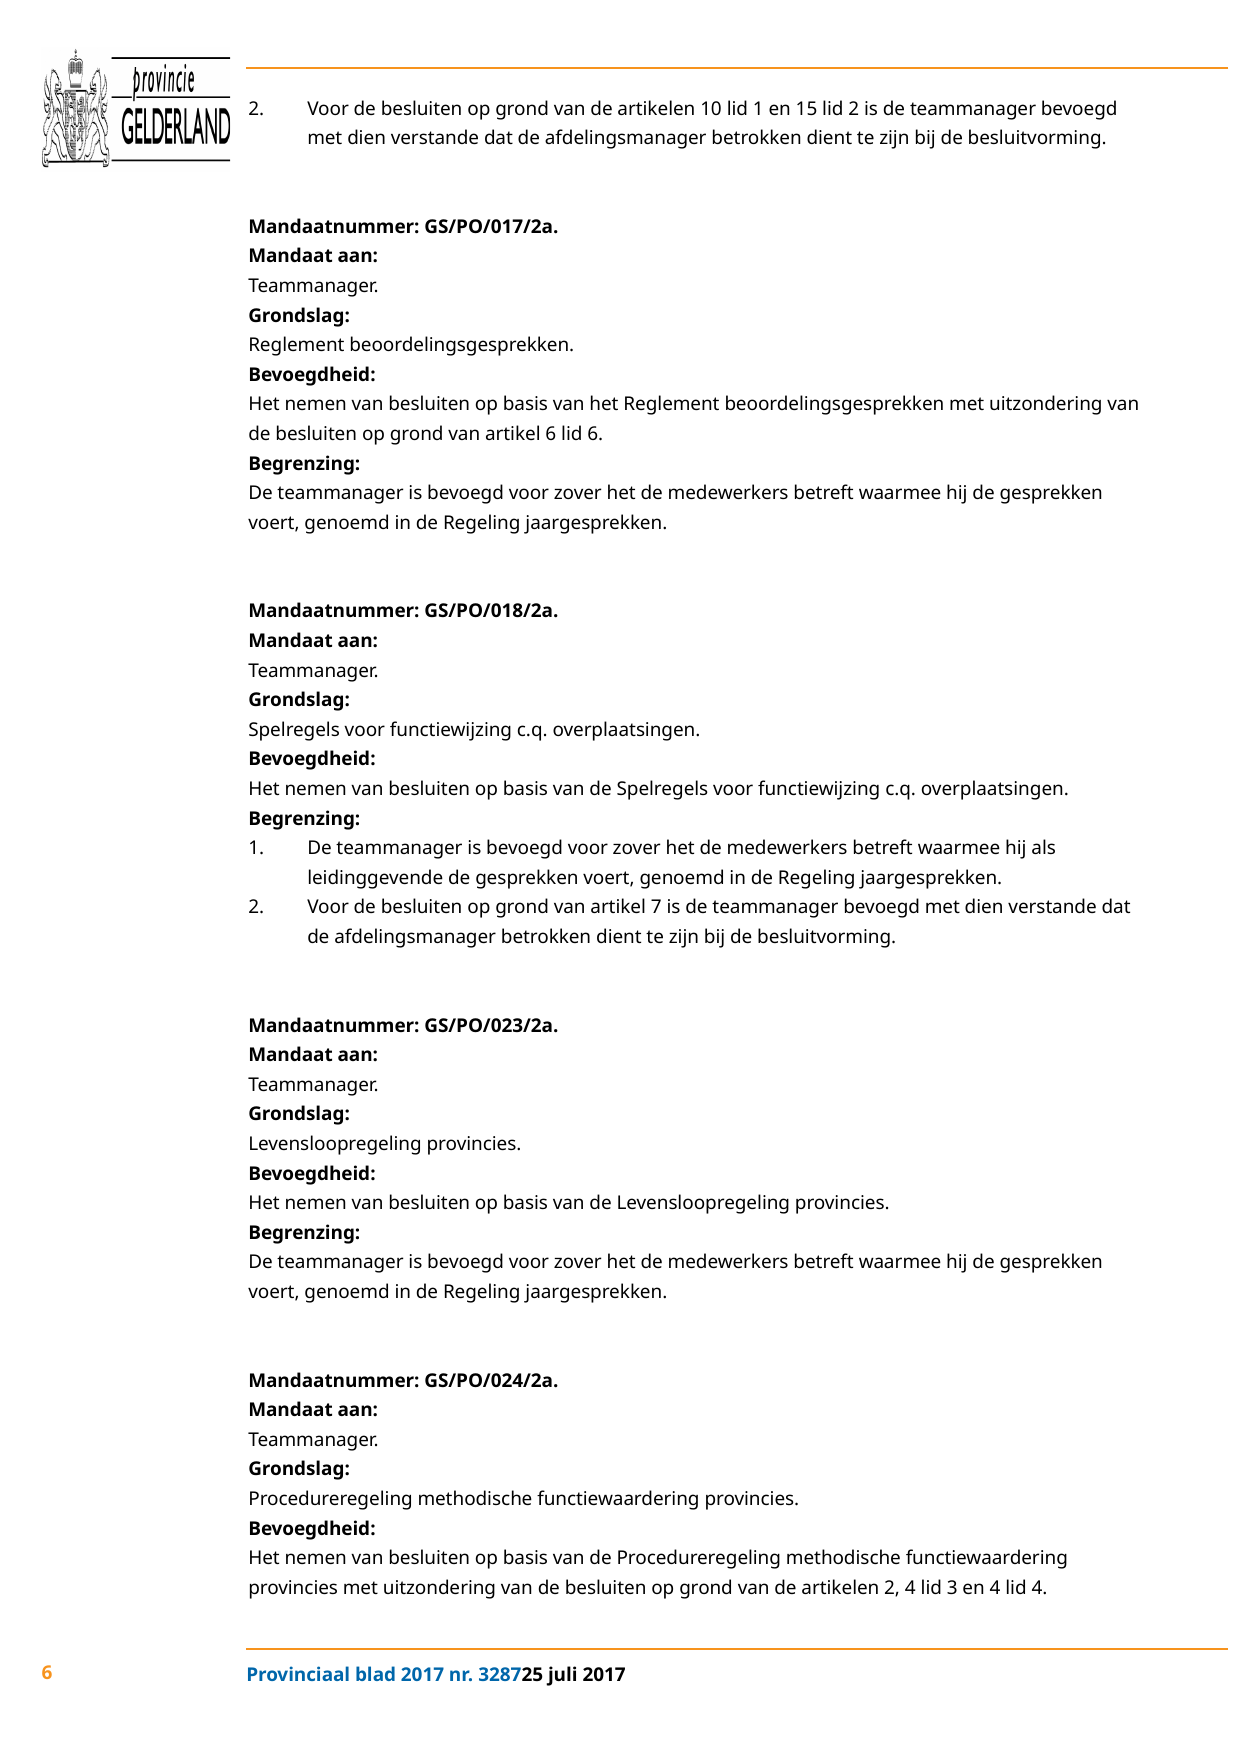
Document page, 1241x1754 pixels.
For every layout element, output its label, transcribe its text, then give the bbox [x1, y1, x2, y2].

text Begrenzing: [248, 1219, 1152, 1245]
text Het nemen van besluiten op basis van de Spelregels voor functiewijzing c.q. overplaatsingen. [248, 775, 1152, 801]
text Procedureregeling methodische functiewaardering provincies. [248, 1485, 1152, 1511]
text Grondslag: [248, 1101, 1152, 1126]
text Mandaatnummer: GS/PO/018/2a. [248, 598, 1152, 623]
text Teammanager. [248, 1071, 1152, 1097]
text Mandaat aan: [248, 627, 1152, 653]
text Grondslag: [248, 1456, 1152, 1481]
text De teammanager is bevoegd voor zover het de medewerkers betreft waarmee hij de gesprekken voert, genoemd in de Regeling jaargesprekken. [248, 1248, 1152, 1304]
text Het nemen van besluiten op basis van de Procedureregeling methodische functiewaardering provincies met uitzondering van de besluiten op grond van de artikelen 2, 4 lid 3 en 4 lid 4. [248, 1544, 1152, 1600]
text Levensloopregeling provincies. [248, 1130, 1152, 1156]
text Spelregels voor functiewijzing c.q. overplaatsingen. [248, 716, 1152, 742]
text Teammanager. [248, 1426, 1152, 1452]
text Mandaat aan: [248, 1041, 1152, 1067]
text Bevoegdheid: [248, 1160, 1152, 1186]
list Voor de besluiten op grond van artikel 7 is de teammanager bevoegd met dien verstande dat de afdelingsmanager betrokken dient te zijn bij de besluitvorming. [248, 893, 1152, 949]
text Bevoegdheid: [248, 746, 1152, 771]
text De teammanager is bevoegd voor zover het de medewerkers betreft waarmee hij de gesprekken voert, genoemd in de Regeling jaargesprekken. [248, 479, 1152, 535]
text Grondslag: [248, 302, 1152, 328]
list De teammanager is bevoegd voor zover het de medewerkers betreft waarmee hij als leidinggevende de gesprekken voert, genoemd in de Regeling jaargesprekken. [248, 834, 1152, 890]
text Mandaatnummer: GS/PO/017/2a. [248, 213, 1152, 239]
text Bevoegdheid: [248, 1515, 1152, 1541]
text Mandaatnummer: GS/PO/024/2a. [248, 1367, 1152, 1393]
text Teammanager. [248, 272, 1152, 298]
picture [41, 47, 231, 172]
list Voor de besluiten op grond van de artikelen 10 lid 1 en 15 lid 2 is de teammanager bevoegd met dien verstande dat de afdelingsmanager betrokken dient te zijn bij de besluitvorming. [248, 95, 1152, 150]
text Mandaatnummer: GS/PO/023/2a. [248, 1012, 1152, 1038]
text Mandaat aan: [248, 243, 1152, 268]
text Begrenzing: [248, 805, 1152, 831]
text Teammanager. [248, 657, 1152, 683]
text Het nemen van besluiten op basis van de Levensloopregeling provincies. [248, 1189, 1152, 1215]
text Bevoegdheid: [248, 361, 1152, 387]
text Het nemen van besluiten op basis van het Reglement beoordelingsgesprekken met uitzondering van de besluiten op grond van artikel 6 lid 6. [248, 391, 1152, 446]
text Begrenzing: [248, 450, 1152, 476]
text Reglement beoordelingsgesprekken. [248, 331, 1152, 357]
text Mandaat aan: [248, 1396, 1152, 1422]
text Grondslag: [248, 686, 1152, 712]
